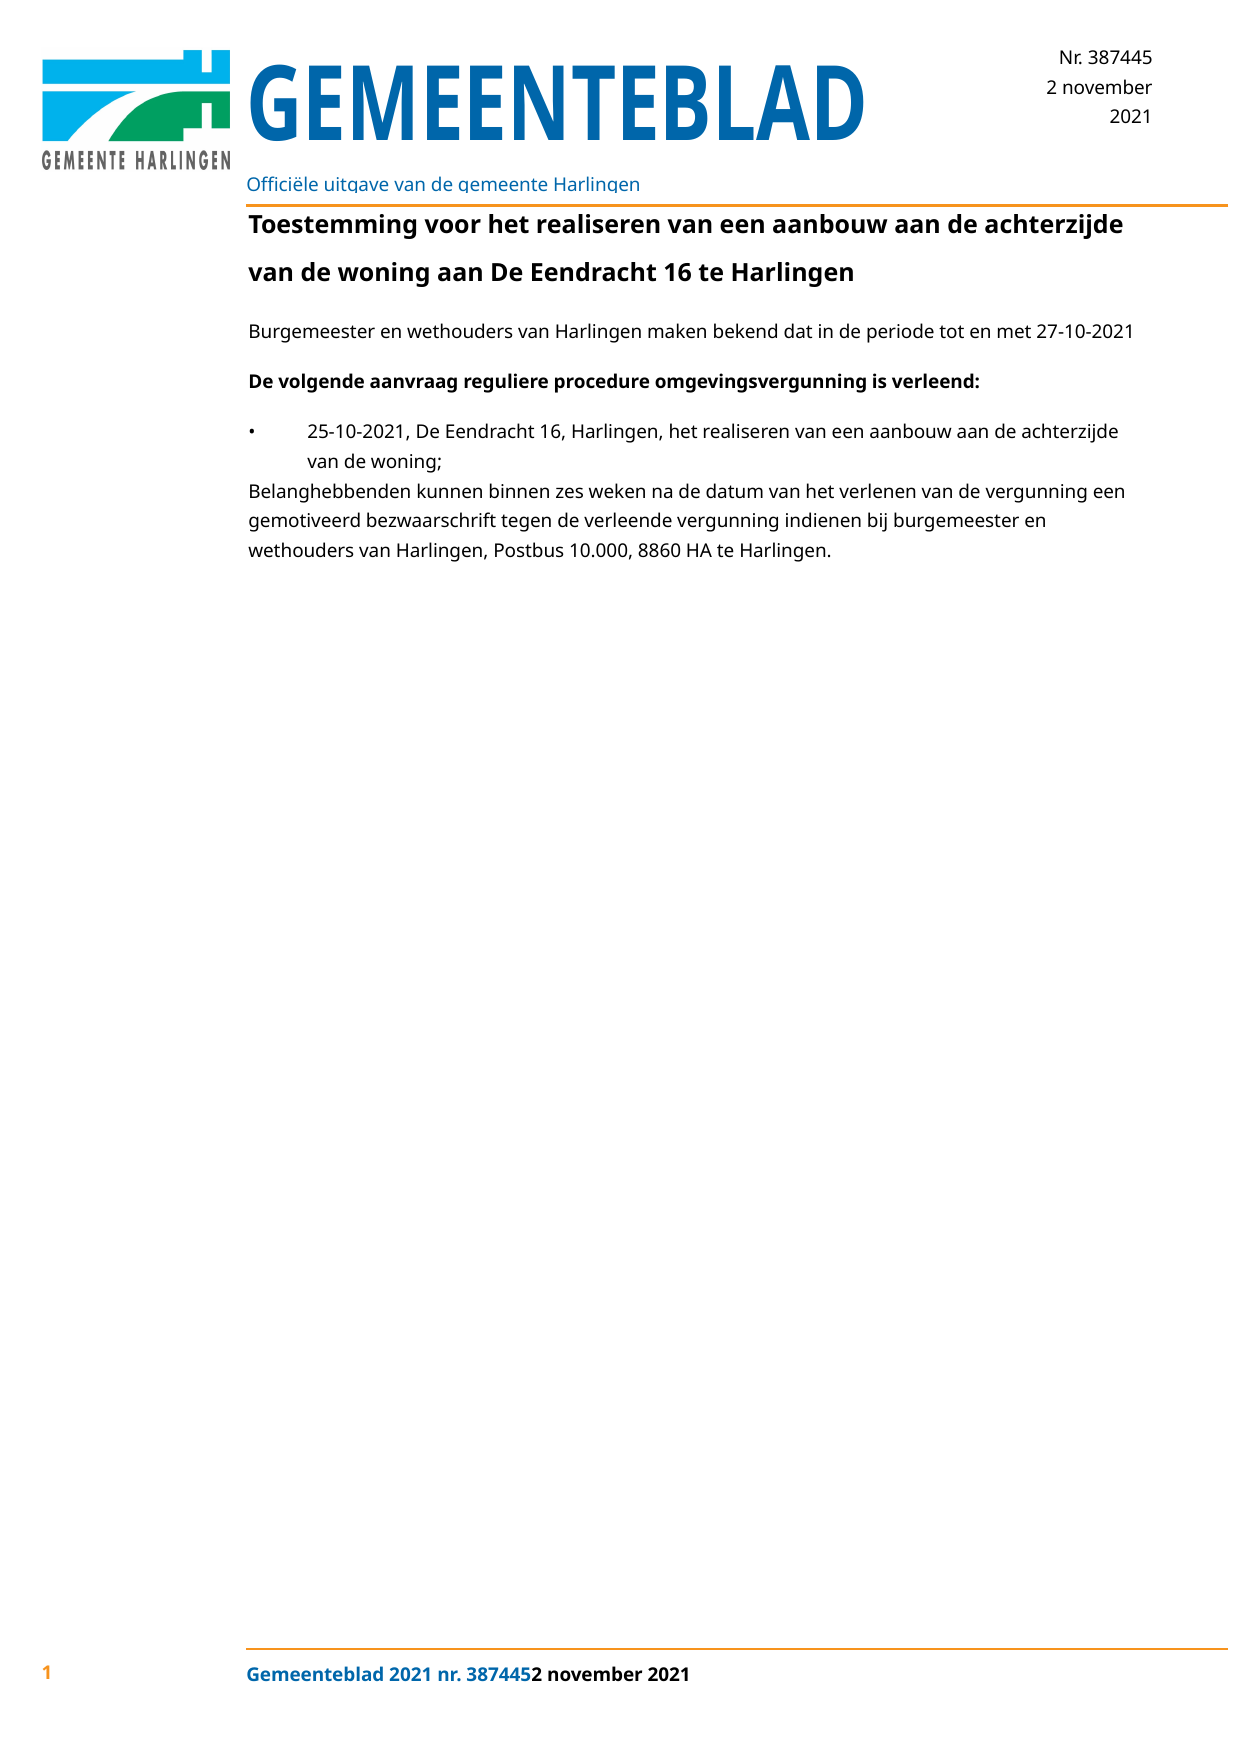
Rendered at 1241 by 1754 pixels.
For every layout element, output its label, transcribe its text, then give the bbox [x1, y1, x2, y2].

text Burgemeester en wethouders van Harlingen maken bekend dat in de periode tot en met 27-10-2021 [248, 318, 1152, 344]
text Belanghebbenden kunnen binnen zes weken na de datum van het verlenen van de vergunning een gemotiveerd bezwaarschrift tegen de verleende vergunning indienen bij burgemeester en wethouders van Harlingen, Postbus 10.000, 8860 HA te Harlingen. [248, 478, 1152, 563]
text De volgende aanvraag reguliere procedure omgevingsvergunning is verleend: [248, 368, 1152, 394]
text Toestemming voor het realiseren van een aanbouw aan de achterzijde van de woning aan De Eendracht 16 te Harlingen [248, 207, 1152, 288]
picture [41, 47, 231, 172]
list 25-10-2021, De Eendracht 16, Harlingen, het realiseren van een aanbouw aan de achterzijde van de woning; [248, 419, 1152, 474]
